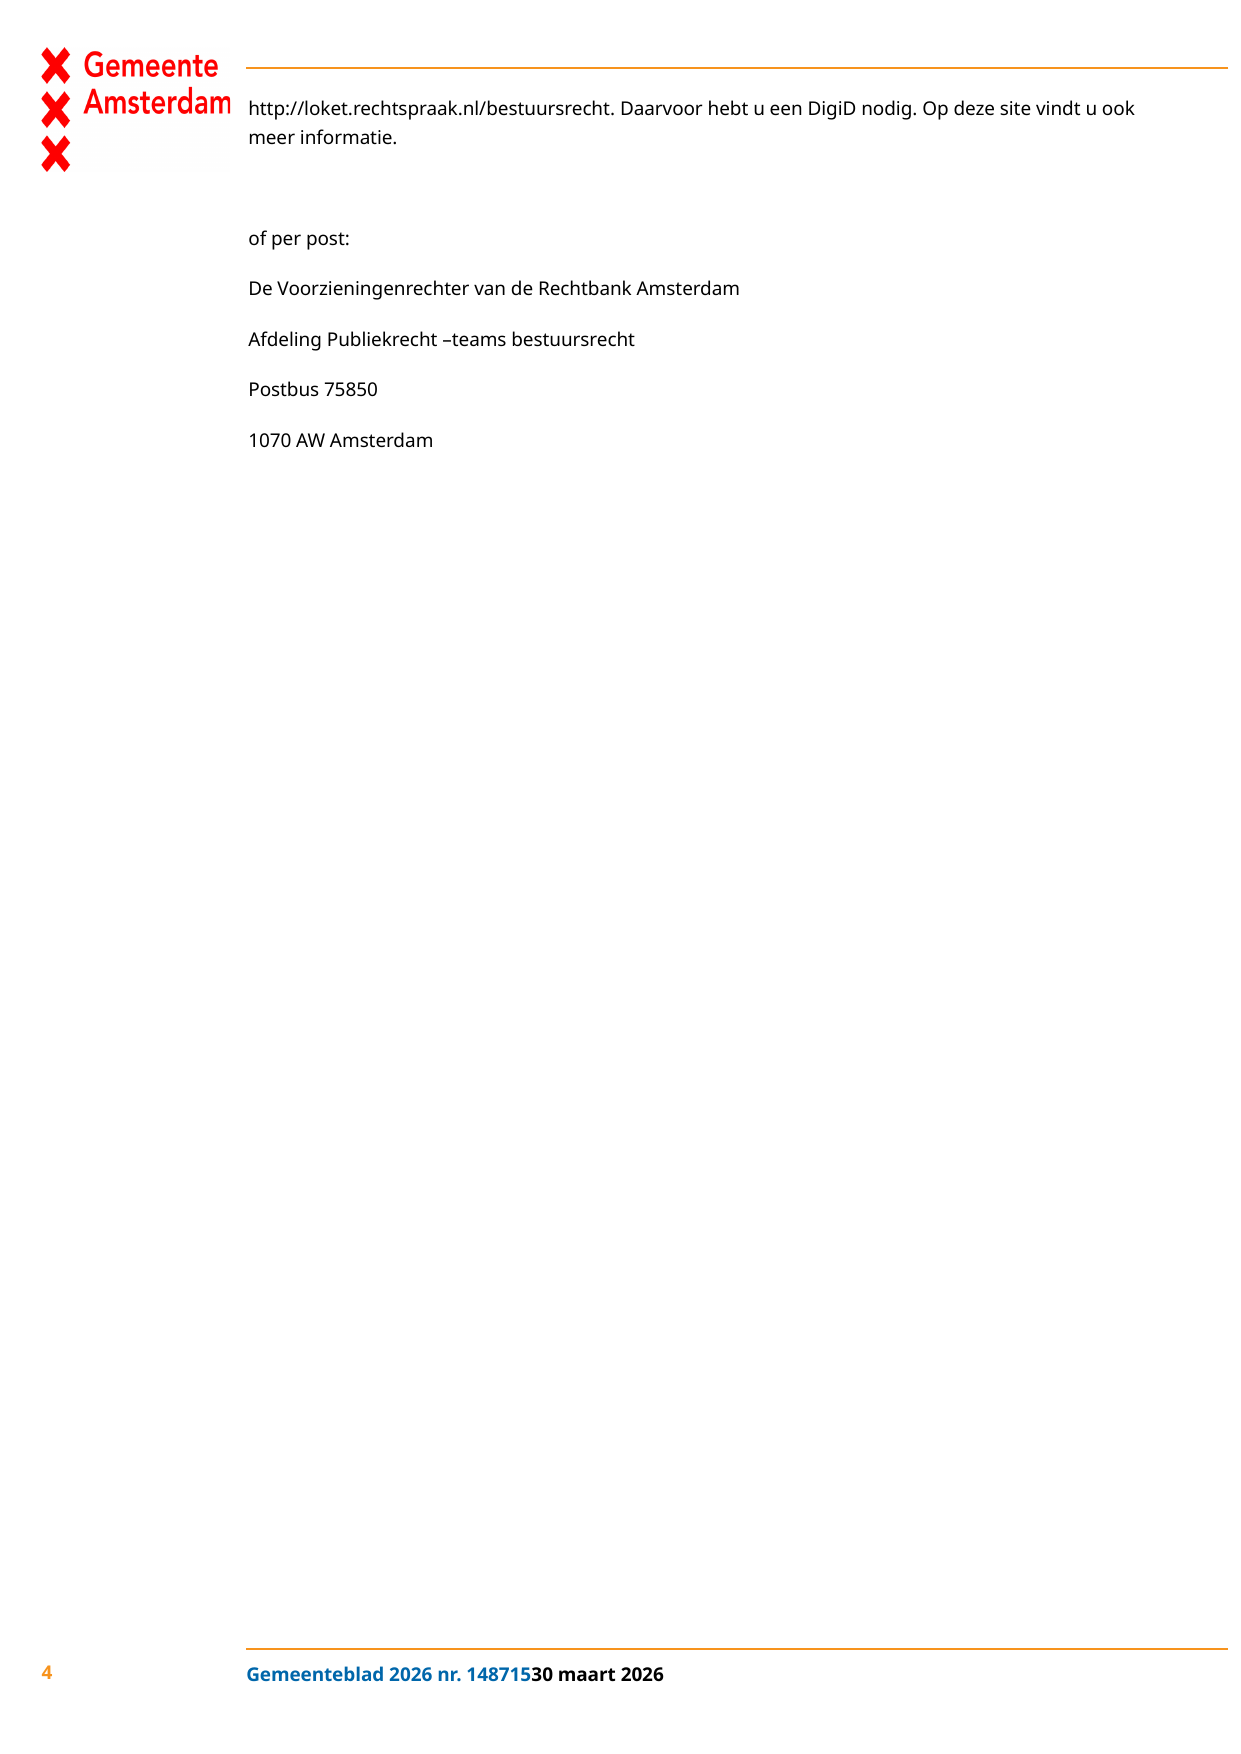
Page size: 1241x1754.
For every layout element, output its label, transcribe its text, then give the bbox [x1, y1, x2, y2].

text Postbus 75850 [248, 376, 1152, 402]
text 1070 AW Amsterdam [248, 427, 1152, 453]
text De Voorzieningenrechter van de Rechtbank Amsterdam [248, 276, 1152, 301]
text http://loket.rechtspraak.nl/bestuursrecht. Daarvoor hebt u een DigiD nodig. Op deze site vindt u ook meer informatie. [248, 95, 1152, 150]
picture [41, 47, 231, 172]
text Afdeling Publiekrecht –teams bestuursrecht [248, 326, 1152, 352]
text of per post: [248, 225, 1152, 251]
